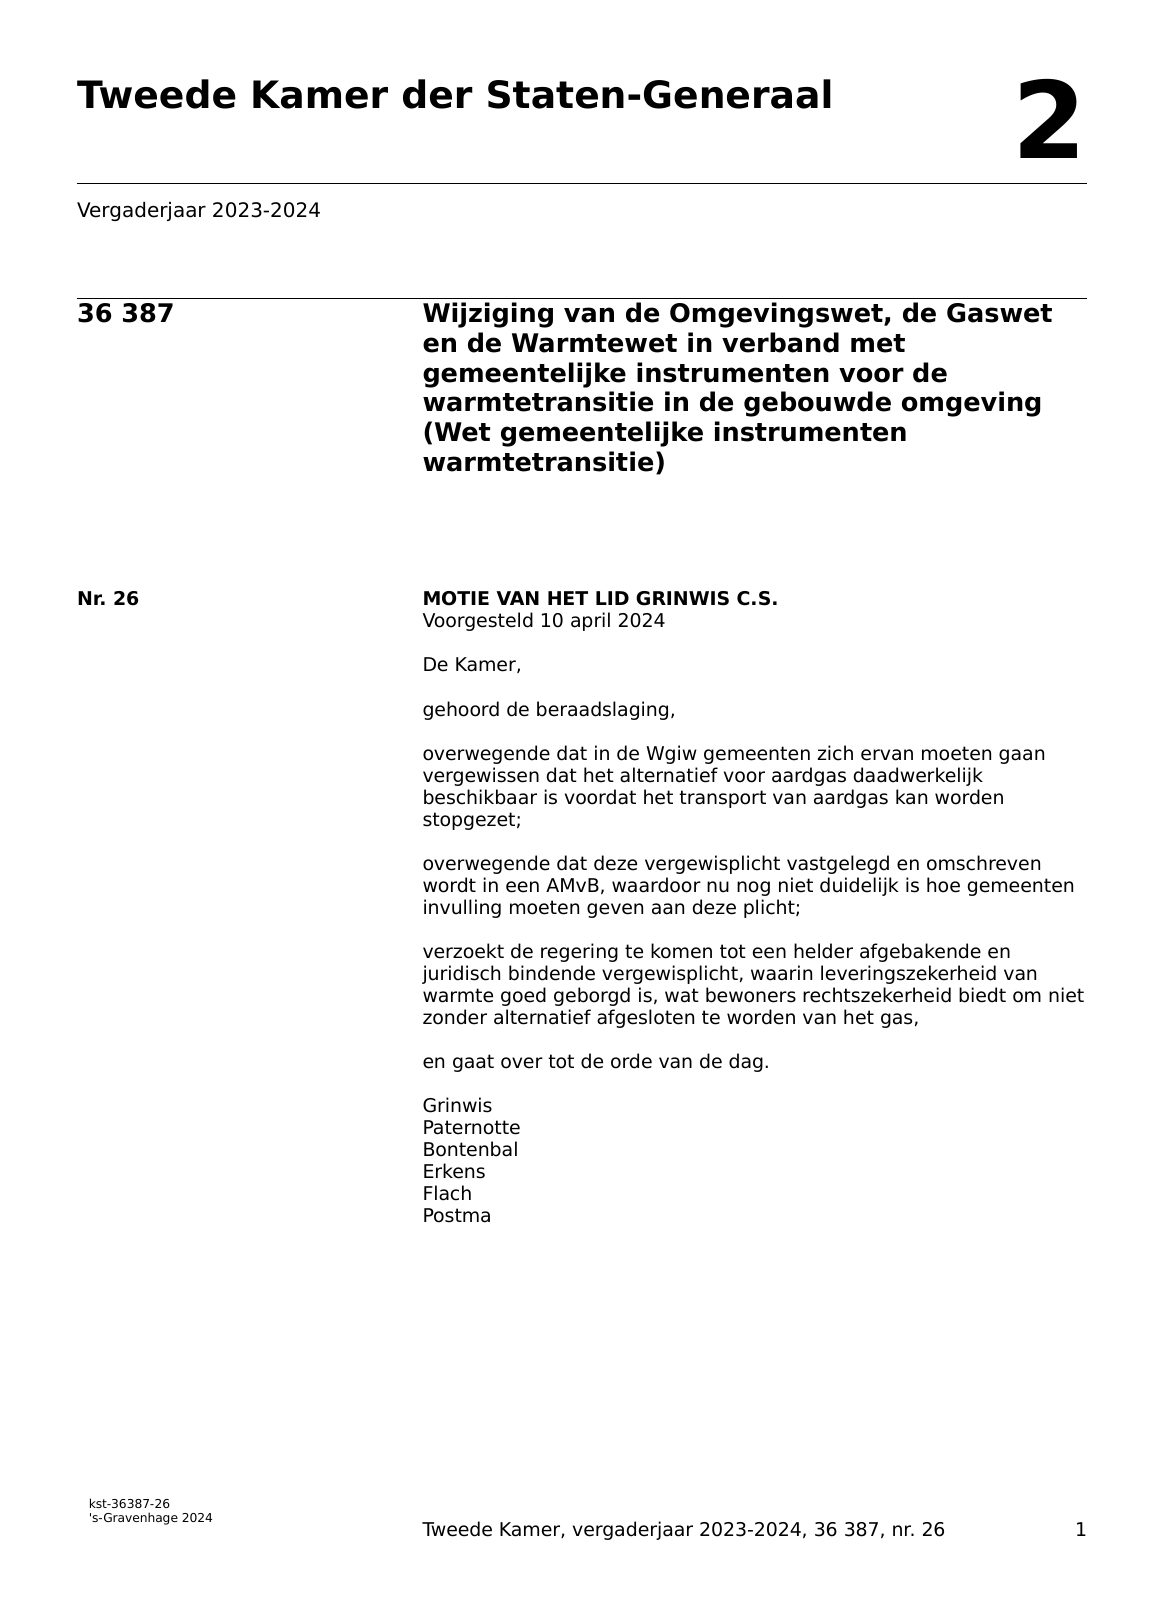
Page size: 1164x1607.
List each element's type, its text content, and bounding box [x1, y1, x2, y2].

table_header 2 [886, 59, 1087, 183]
text Bontenbal [422, 1139, 1087, 1161]
subtitle Nr. 26 MOTIE VAN HET LID GRINWIS C.S. [77, 588, 1087, 610]
text Voorgesteld 10 april 2024 [422, 610, 1087, 632]
text Grinwis [422, 1095, 1087, 1117]
text verzoekt de regering te komen tot een helder afgebakende en juridisch bindende vergewisplicht, waarin leveringszekerheid van warmte goed geborgd is, wat bewoners rechtszekerheid biedt om niet zonder alternatief afgesloten te worden van het gas, [422, 941, 1087, 1029]
text De Kamer, [422, 654, 1087, 676]
table_header Tweede Kamer der Staten-Generaal [77, 59, 886, 183]
table_cell Vergaderjaar 2023-2024 [77, 184, 1087, 298]
subtitle 36 387 Wijziging van de Omgevingswet, de Gaswet en de Warmtewet in verband met gemeentelijke instrumenten voor de warmtetransitie in de gebouwde omgeving (Wet gemeentelijke instrumenten warmtetransitie) [77, 299, 1087, 477]
text Paternotte [422, 1117, 1087, 1139]
text overwegende dat deze vergewisplicht vastgelegd en omschreven wordt in een AMvB, waardoor nu nog niet duidelijk is hoe gemeenten invulling moeten geven aan deze plicht; [422, 853, 1087, 919]
text Flach [422, 1183, 1087, 1205]
text overwegende dat in de Wgiw gemeenten zich ervan moeten gaan vergewissen dat het alternatief voor aardgas daadwerkelijk beschikbaar is voordat het transport van aardgas kan worden stopgezet; [422, 743, 1087, 831]
text Postma [422, 1205, 1087, 1227]
text Erkens [422, 1161, 1087, 1183]
text 's-Gravenhage 2024 [88, 1511, 323, 1525]
text gehoord de beraadslaging, [422, 698, 1087, 720]
text en gaat over tot de orde van de dag. [422, 1051, 1087, 1073]
text kst-36387-26 [88, 1497, 323, 1511]
